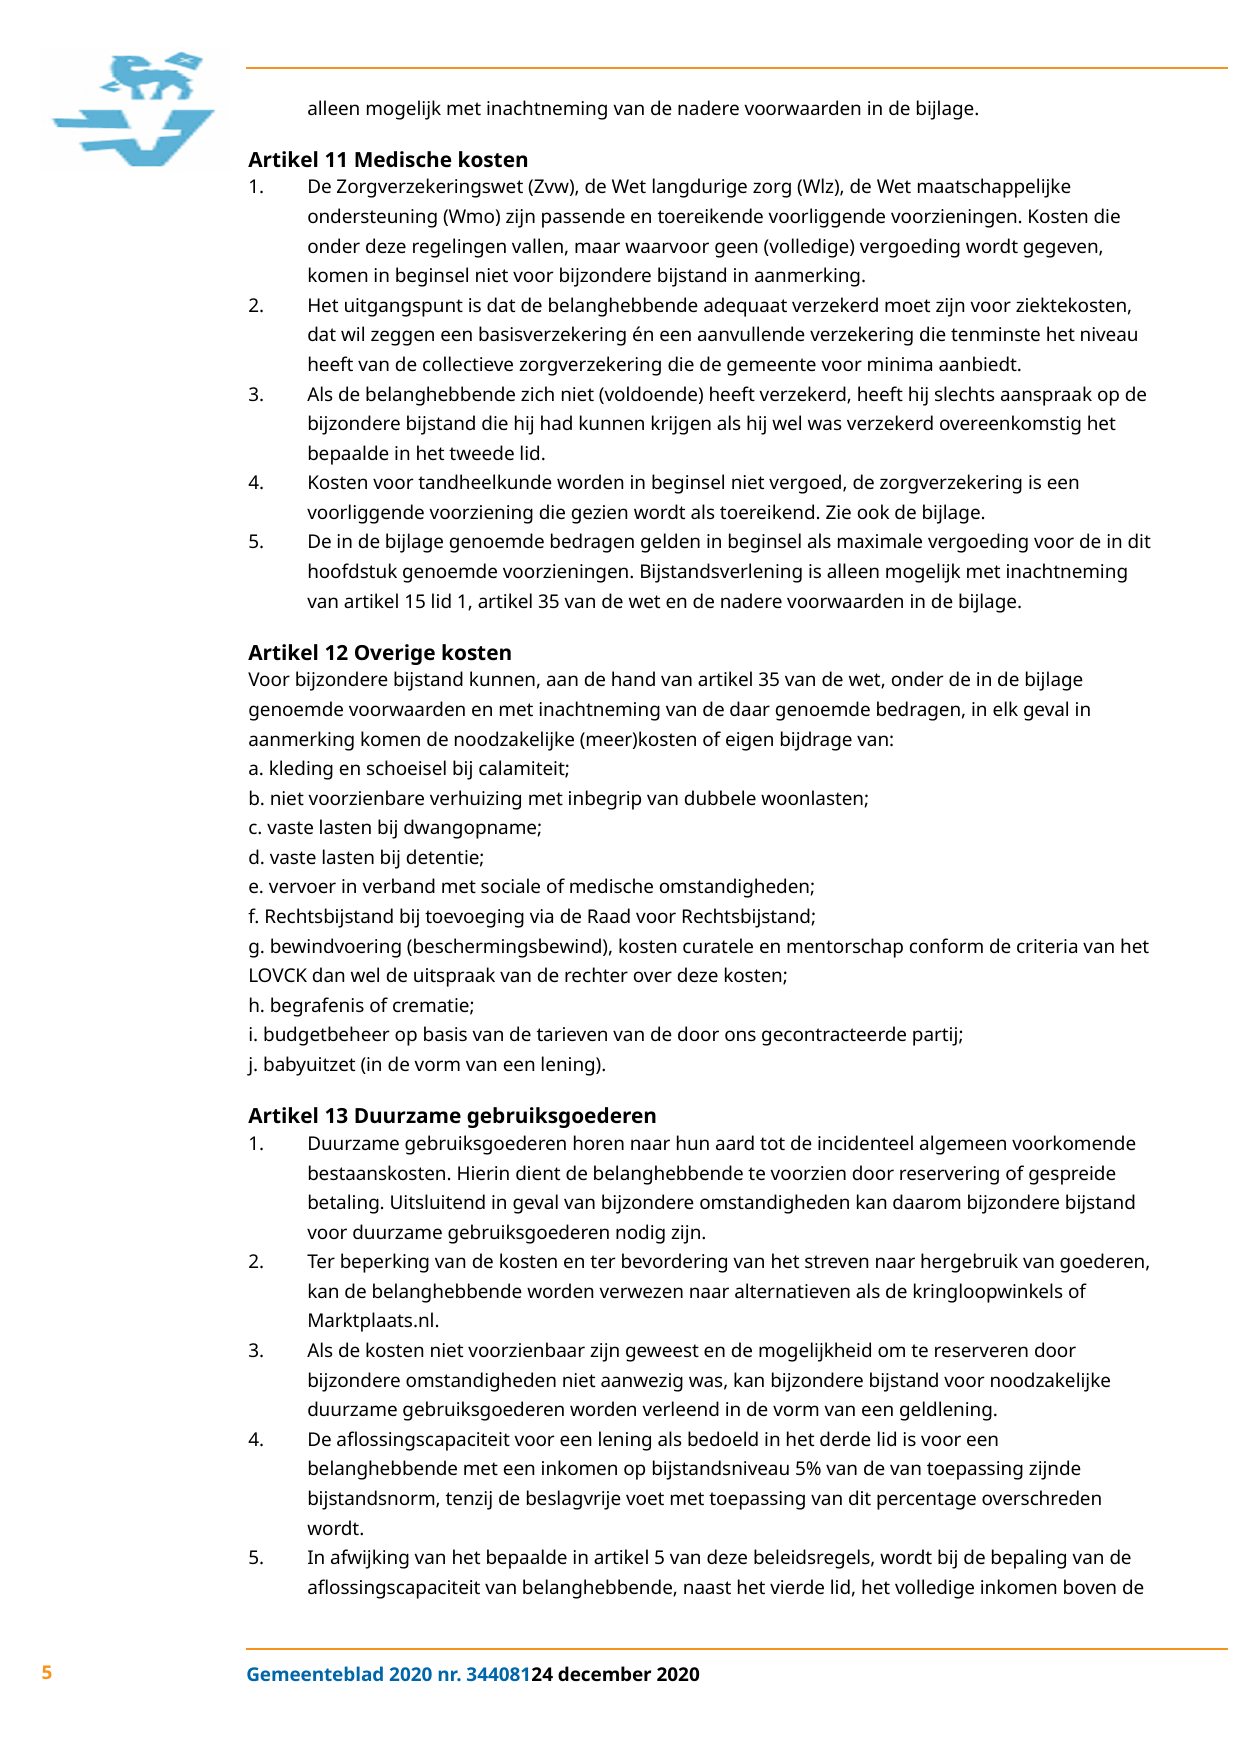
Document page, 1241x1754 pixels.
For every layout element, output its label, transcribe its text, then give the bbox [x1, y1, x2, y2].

list De Zorgverzekeringswet (Zvw), de Wet langdurige zorg (Wlz), de Wet maatschappelijke ondersteuning (Wmo) zijn passende en toereikende voorliggende voorzieningen. Kosten die onder deze regelingen vallen, maar waarvoor geen (volledige) vergoeding wordt gegeven, komen in beginsel niet voor bijzondere bijstand in aanmerking. [248, 174, 1152, 288]
list Het uitgangspunt is dat de belanghebbende adequaat verzekerd moet zijn voor ziektekosten, dat wil zeggen een basisverzekering én een aanvullende verzekering die tenminste het niveau heeft van de collectieve zorgverzekering die de gemeente voor minima aanbiedt. [248, 292, 1152, 377]
picture [41, 47, 231, 172]
list In afwijking van het bepaalde in artikel 5 van deze beleidsregels, wordt bij de bepaling van de aflossingscapaciteit van belanghebbende, naast het vierde lid, het volledige inkomen boven de [248, 1544, 1152, 1599]
text d. vaste lasten bij detentie; [248, 844, 1152, 870]
list alleen mogelijk met inachtneming van de nadere voorwaarden in de bijlage. [248, 95, 1152, 121]
text Artikel 12 Overige kosten [248, 638, 1152, 667]
list De in de bijlage genoemde bedragen gelden in beginsel als maximale vergoeding voor de in dit hoofdstuk genoemde voorzieningen. Bijstandsverlening is alleen mogelijk met inachtneming van artikel 15 lid 1, artikel 35 van de wet en de nadere voorwaarden in de bijlage. [248, 529, 1152, 613]
text Artikel 13 Duurzame gebruiksgoederen [248, 1102, 1152, 1130]
text h. begrafenis of crematie; [248, 992, 1152, 1018]
list Duurzame gebruiksgoederen horen naar hun aard tot de incidenteel algemeen voorkomende bestaanskosten. Hierin dient de belanghebbende te voorzien door reservering of gespreide betaling. Uitsluitend in geval van bijzondere omstandigheden kan daarom bijzondere bijstand voor duurzame gebruiksgoederen nodig zijn. [248, 1130, 1152, 1244]
text i. budgetbeheer op basis van de tarieven van de door ons gecontracteerde partij; [248, 1022, 1152, 1047]
text a. kleding en schoeisel bij calamiteit; [248, 755, 1152, 781]
text Artikel 11 Medische kosten [248, 145, 1152, 174]
text j. babyuitzet (in de vorm van een lening). [248, 1051, 1152, 1077]
list De aflossingscapaciteit voor een lening als bedoeld in het derde lid is voor een belanghebbende met een inkomen op bijstandsniveau 5% van de van toepassing zijnde bijstandsnorm, tenzij de beslagvrije voet met toepassing van dit percentage overschreden wordt. [248, 1426, 1152, 1540]
text g. bewindvoering (beschermingsbewind), kosten curatele en mentorschap conform de criteria van het LOVCK dan wel de uitspraak van de rechter over deze kosten; [248, 933, 1152, 988]
list Als de belanghebbende zich niet (voldoende) heeft verzekerd, heeft hij slechts aanspraak op de bijzondere bijstand die hij had kunnen krijgen als hij wel was verzekerd overeenkomstig het bepaalde in het tweede lid. [248, 381, 1152, 466]
list Ter beperking van de kosten en ter bevordering van het streven naar hergebruik van goederen, kan de belanghebbende worden verwezen naar alternatieven als de kringloopwinkels of Marktplaats.nl. [248, 1248, 1152, 1333]
text c. vaste lasten bij dwangopname; [248, 814, 1152, 840]
text Voor bijzondere bijstand kunnen, aan de hand van artikel 35 van de wet, onder de in de bijlage genoemde voorwaarden en met inachtneming van de daar genoemde bedragen, in elk geval in aanmerking komen de noodzakelijke (meer)kosten of eigen bijdrage van: [248, 667, 1152, 752]
text f. Rechtsbijstand bij toevoeging via de Raad voor Rechtsbijstand; [248, 903, 1152, 929]
text e. vervoer in verband met sociale of medische omstandigheden; [248, 874, 1152, 899]
list Kosten voor tandheelkunde worden in beginsel niet vergoed, de zorgverzekering is een voorliggende voorziening die gezien wordt als toereikend. Zie ook de bijlage. [248, 469, 1152, 525]
list Als de kosten niet voorzienbaar zijn geweest en de mogelijkheid om te reserveren door bijzondere omstandigheden niet aanwezig was, kan bijzondere bijstand voor noodzakelijke duurzame gebruiksgoederen worden verleend in de vorm van een geldlening. [248, 1337, 1152, 1422]
text b. niet voorzienbare verhuizing met inbegrip van dubbele woonlasten; [248, 785, 1152, 811]
